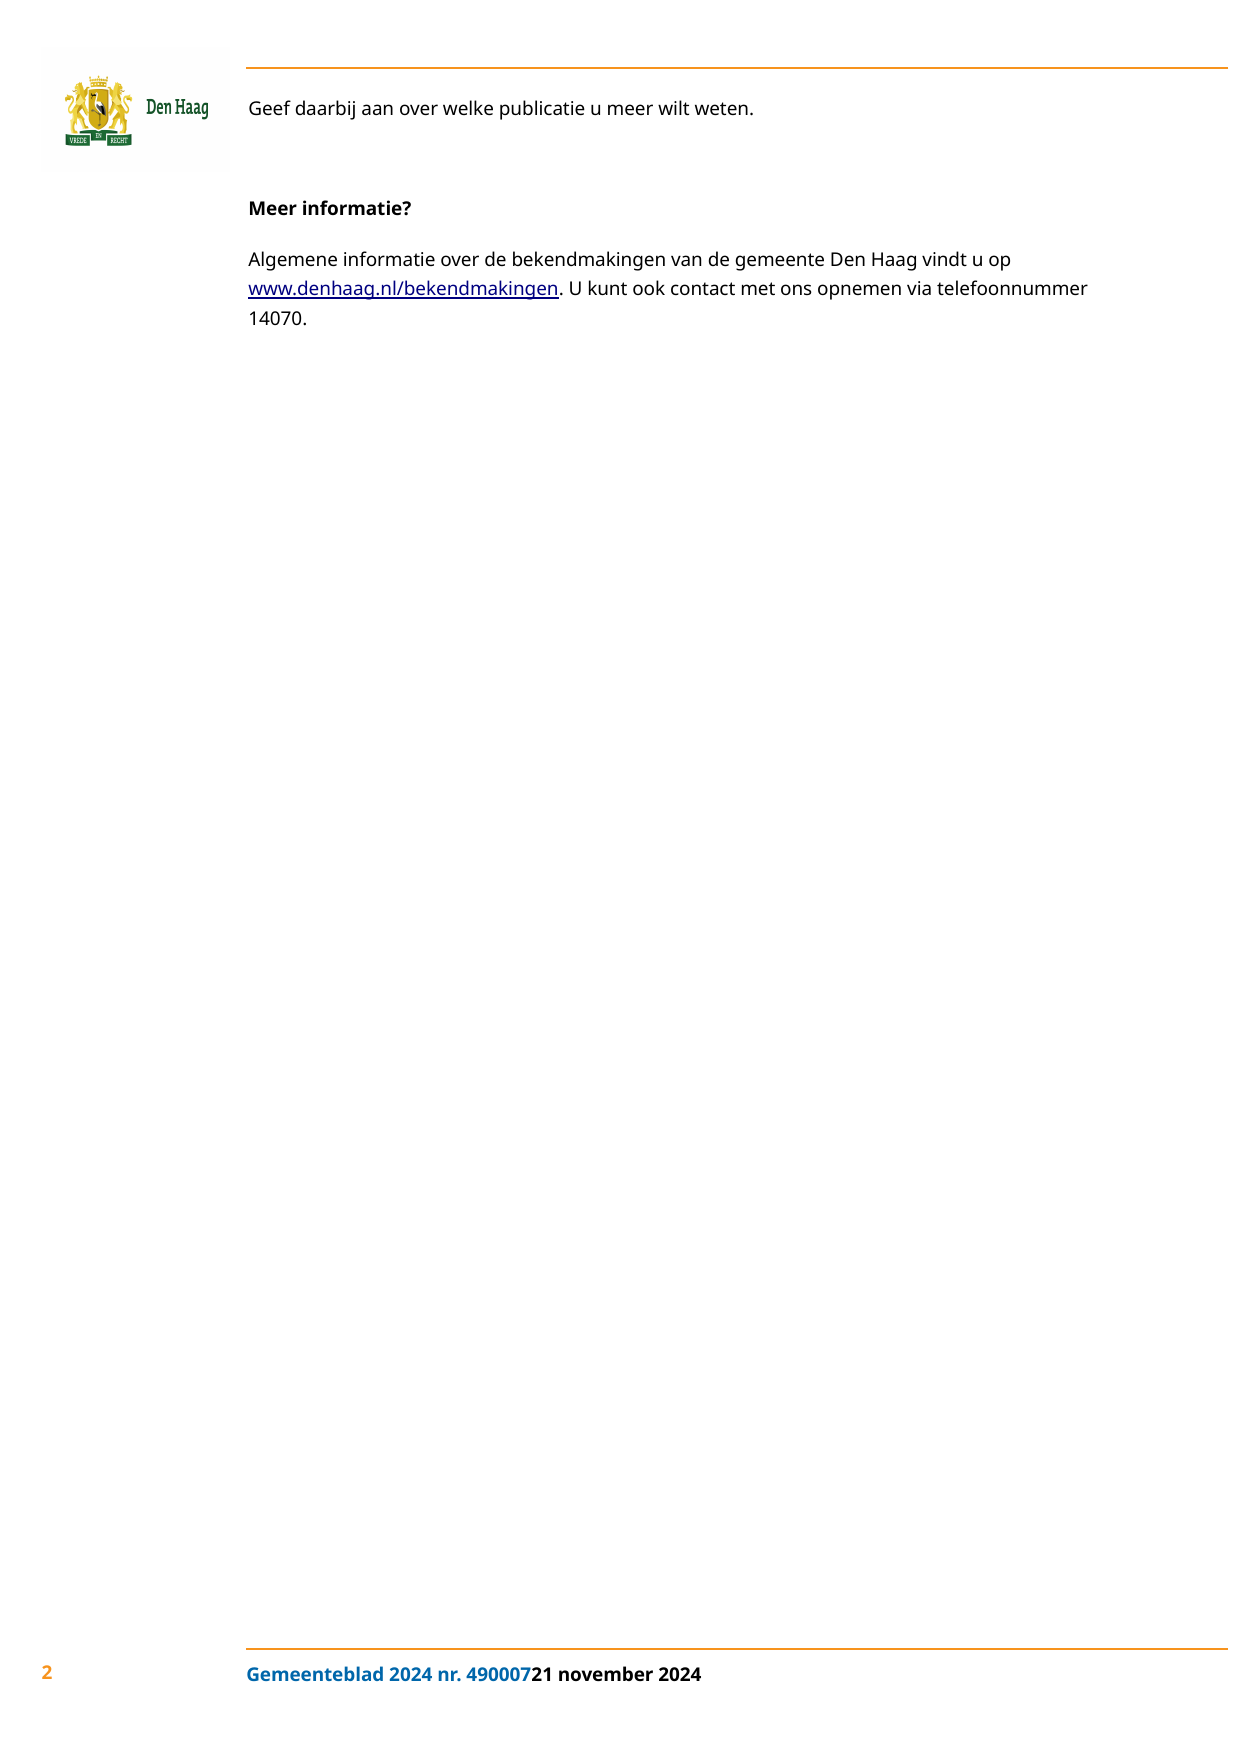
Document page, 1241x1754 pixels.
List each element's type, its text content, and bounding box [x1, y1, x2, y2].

text Algemene informatie over de bekendmakingen van de gemeente Den Haag vindt u op www.denhaag.nl/bekendmakingen. U kunt ook contact met ons opnemen via telefoonnummer 14070. [248, 246, 1152, 331]
text Meer informatie? [248, 196, 1152, 221]
text Geef daarbij aan over welke publicatie u meer wilt weten. [248, 95, 1152, 121]
picture [41, 47, 231, 172]
